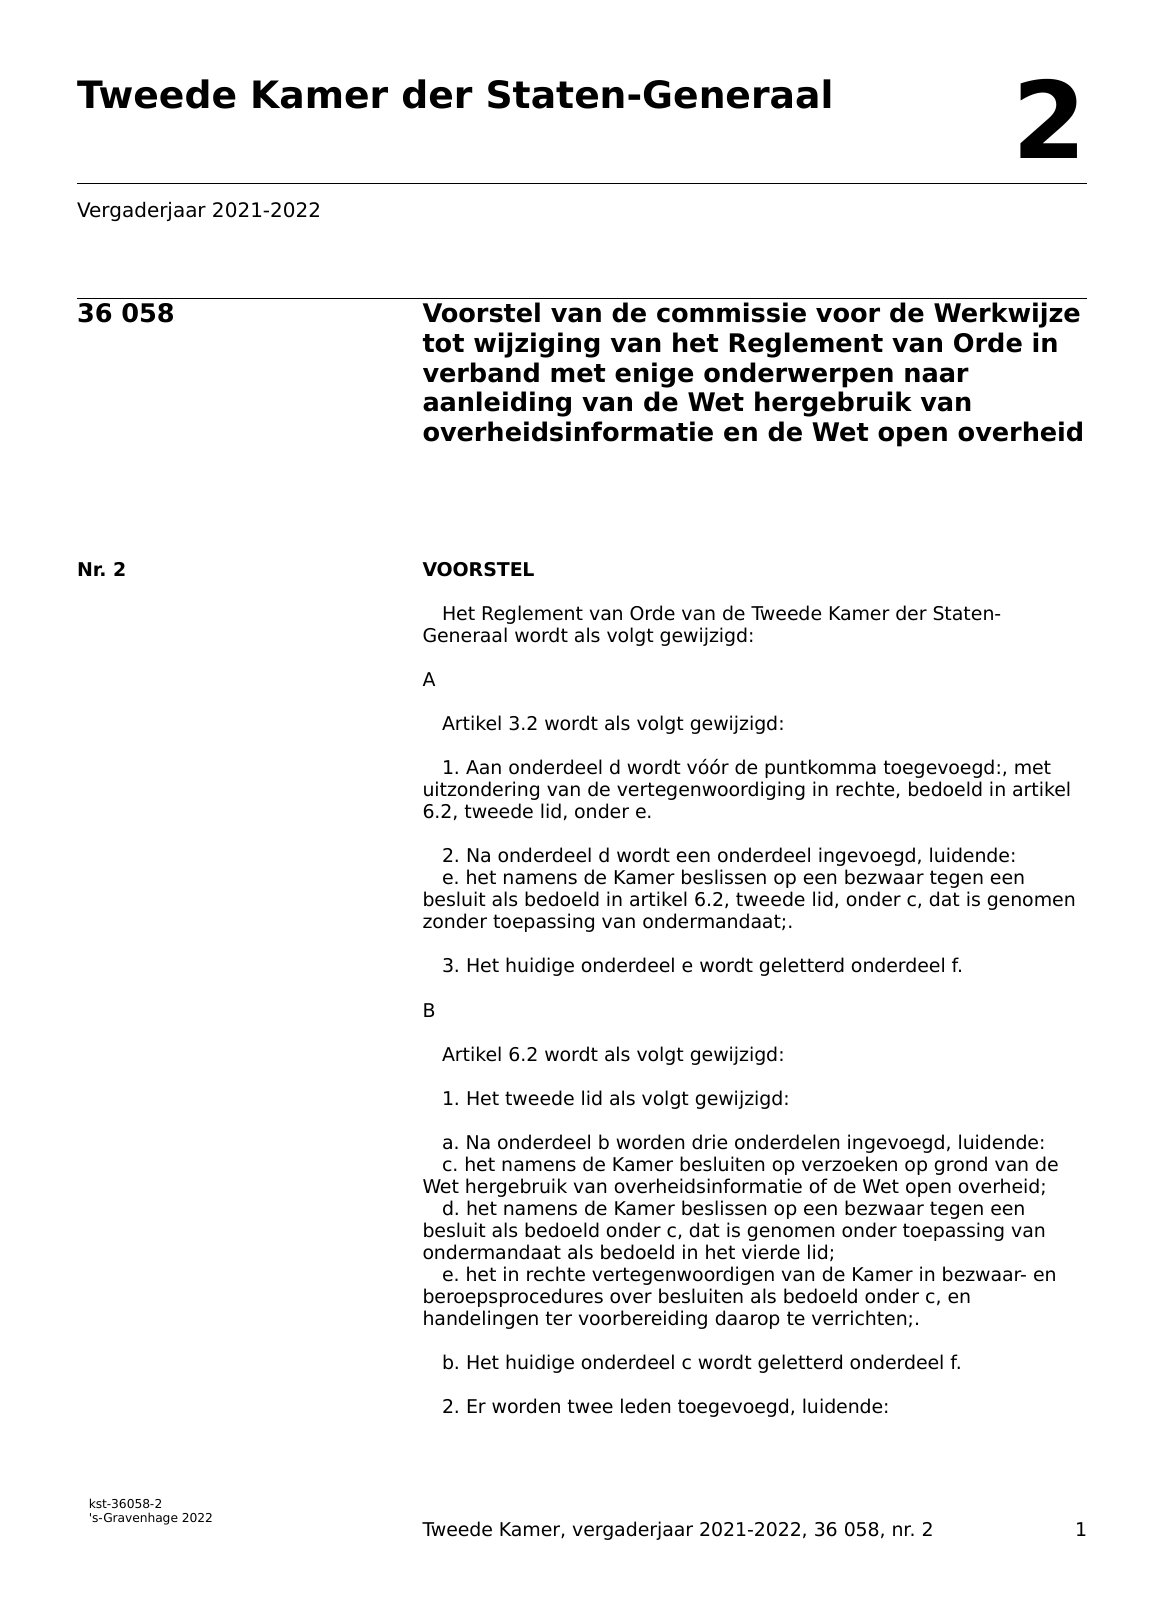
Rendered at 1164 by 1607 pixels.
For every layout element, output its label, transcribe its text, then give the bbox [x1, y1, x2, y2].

text 1. Aan onderdeel d wordt vóór de puntkomma toegevoegd:, met uitzondering van de vertegenwoordiging in rechte, bedoeld in artikel 6.2, tweede lid, onder e. [422, 757, 1087, 823]
subtitle 36 058 Voorstel van de commissie voor de Werkwijze tot wijziging van het Reglement van Orde in verband met enige onderwerpen naar aanleiding van de Wet hergebruik van overheidsinformatie en de Wet open overheid [77, 299, 1087, 447]
subtitle A [422, 669, 1087, 691]
text e. het in rechte vertegenwoordigen van de Kamer in bezwaar- en beroepsprocedures over besluiten als bedoeld onder c, en handelingen ter voorbereiding daarop te verrichten;. [422, 1264, 1087, 1330]
text b. Het huidige onderdeel c wordt geletterd onderdeel f. [422, 1352, 1087, 1374]
table_header 2 [886, 59, 1087, 183]
text Het Reglement van Orde van de Tweede Kamer der Staten-Generaal wordt als volgt gewijzigd: [422, 603, 1087, 647]
text 3. Het huidige onderdeel e wordt geletterd onderdeel f. [422, 955, 1087, 977]
subtitle Nr. 2 VOORSTEL [77, 558, 1087, 580]
text Artikel 3.2 wordt als volgt gewijzigd: [422, 713, 1087, 735]
text 's-Gravenhage 2022 [88, 1511, 323, 1525]
text 2. Na onderdeel d wordt een onderdeel ingevoegd, luidende: [422, 845, 1087, 867]
text 1. Het tweede lid als volgt gewijzigd: [422, 1088, 1087, 1110]
text e. het namens de Kamer beslissen op een bezwaar tegen een besluit als bedoeld in artikel 6.2, tweede lid, onder c, dat is genomen zonder toepassing van ondermandaat;. [422, 867, 1087, 933]
table_header Tweede Kamer der Staten-Generaal [77, 59, 886, 183]
text Artikel 6.2 wordt als volgt gewijzigd: [422, 1044, 1087, 1066]
text d. het namens de Kamer beslissen op een bezwaar tegen een besluit als bedoeld onder c, dat is genomen onder toepassing van ondermandaat als bedoeld in het vierde lid; [422, 1198, 1087, 1264]
text c. het namens de Kamer besluiten op verzoeken op grond van de Wet hergebruik van overheidsinformatie of de Wet open overheid; [422, 1154, 1087, 1198]
text 2. Er worden twee leden toegevoegd, luidende: [422, 1396, 1087, 1418]
subtitle B [422, 999, 1087, 1021]
table_cell Vergaderjaar 2021-2022 [77, 184, 1087, 298]
text kst-36058-2 [88, 1497, 323, 1511]
text a. Na onderdeel b worden drie onderdelen ingevoegd, luidende: [422, 1132, 1087, 1154]
